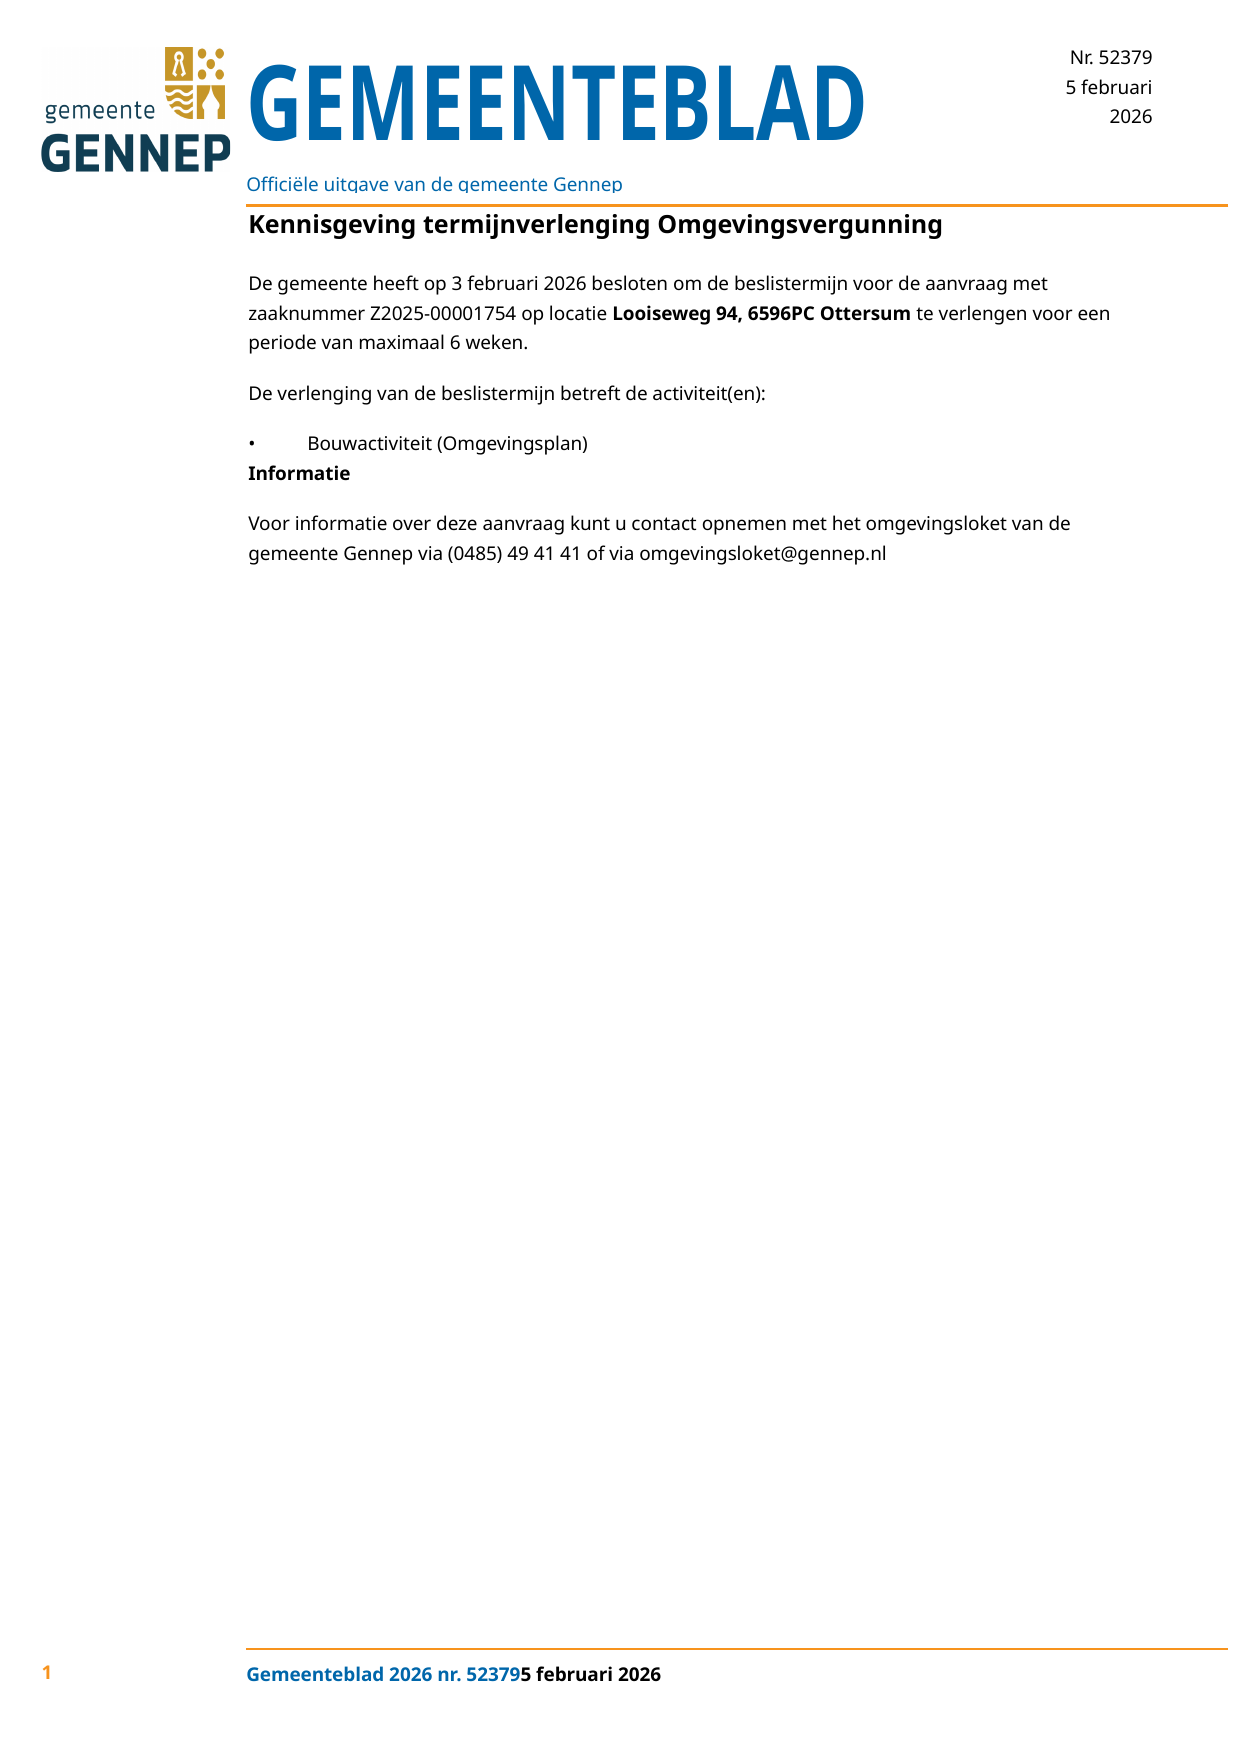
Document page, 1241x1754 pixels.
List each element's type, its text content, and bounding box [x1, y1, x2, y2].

picture [41, 47, 231, 172]
list Bouwactiviteit (Omgevingsplan) [248, 430, 1152, 456]
text Kennisgeving termijnverlenging Omgevingsvergunning [248, 207, 1152, 241]
text Voor informatie over deze aanvraag kunt u contact opnemen met het omgevingsloket van de gemeente Gennep via (0485) 49 41 41 of via omgevingsloket@gennep.nl [248, 510, 1152, 566]
text De gemeente heeft op 3 februari 2026 besloten om de beslistermijn voor de aanvraag met zaaknummer Z2025-00001754 op locatie Looiseweg 94, 6596PC Ottersum te verlengen voor een periode van maximaal 6 weken. [248, 270, 1152, 355]
text De verlenging van de beslistermijn betreft de activiteit(en): [248, 380, 1152, 406]
text Informatie [248, 460, 1152, 486]
